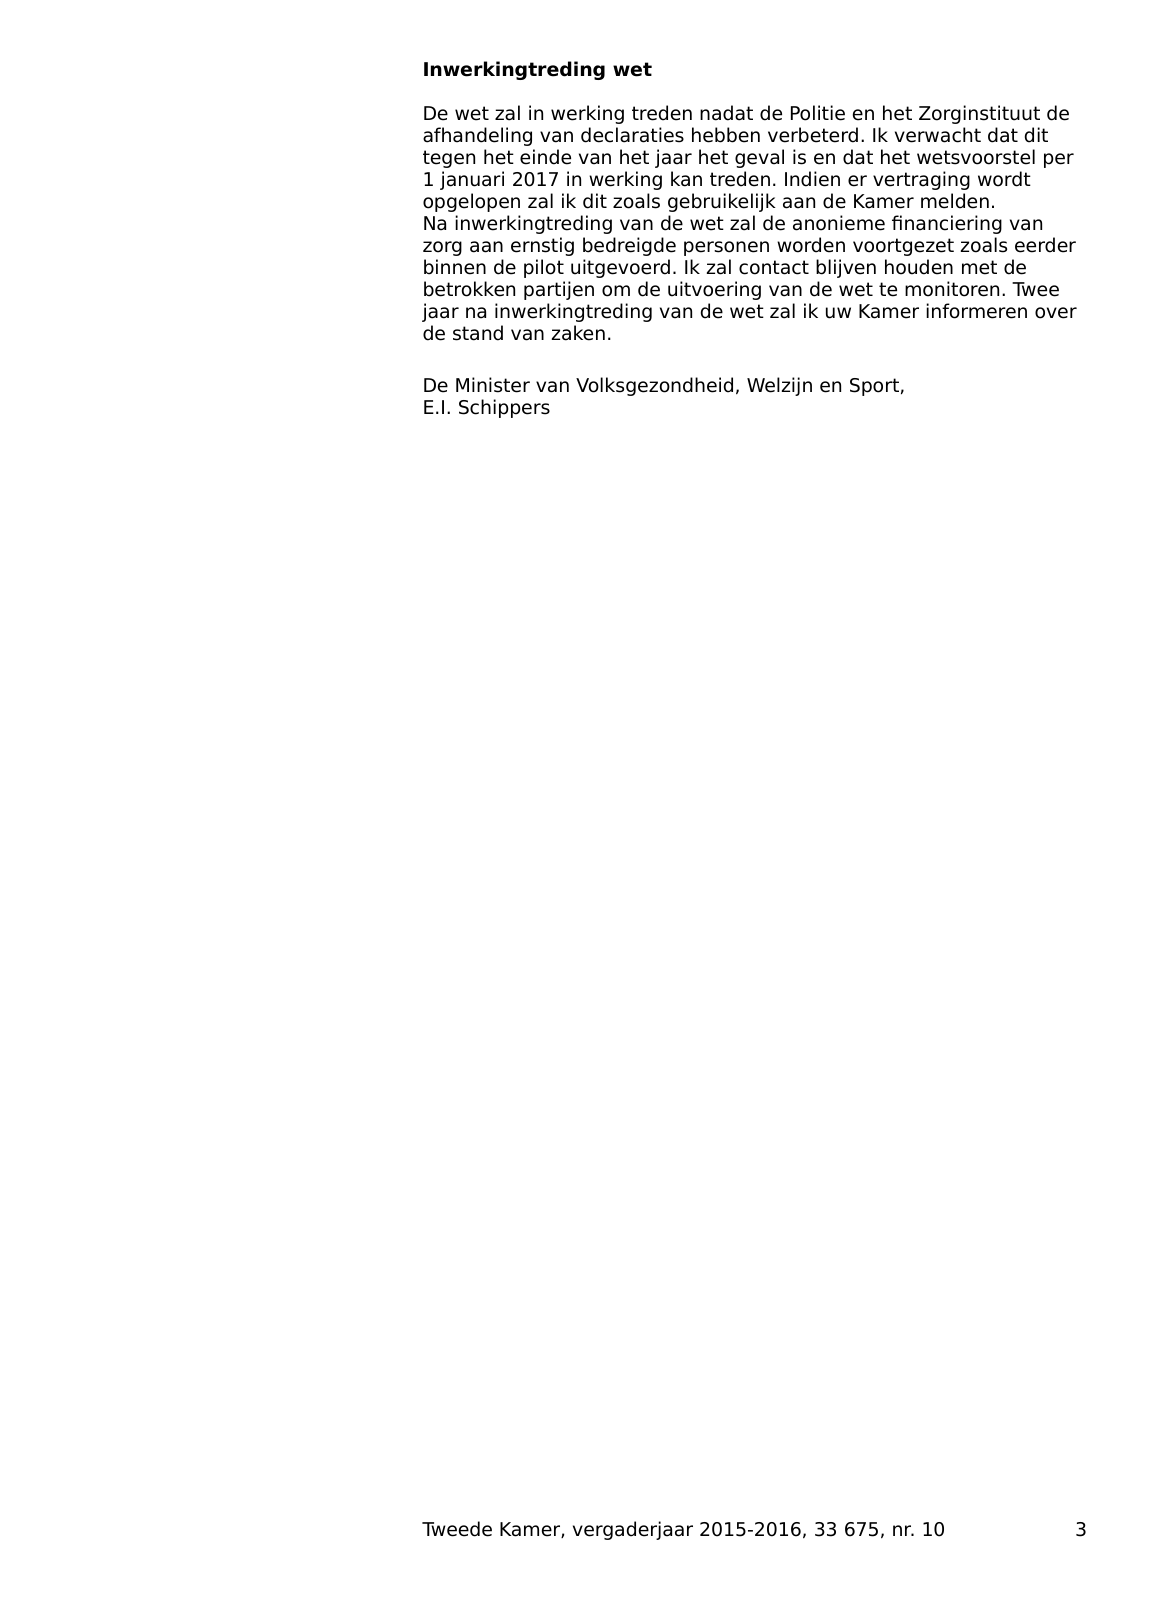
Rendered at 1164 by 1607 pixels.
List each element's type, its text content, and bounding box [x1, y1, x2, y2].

text De Minister van Volksgezondheid, Welzijn en Sport, E.I. Schippers [422, 375, 1087, 419]
text De wet zal in werking treden nadat de Politie en het Zorginstituut de afhandeling van declaraties hebben verbeterd. Ik verwacht dat dit tegen het einde van het jaar het geval is en dat het wetsvoorstel per 1 januari 2017 in werking kan treden. Indien er vertraging wordt opgelopen zal ik dit zoals gebruikelijk aan de Kamer melden. [422, 103, 1087, 213]
subtitle Inwerkingtreding wet [422, 59, 1087, 81]
text Na inwerkingtreding van de wet zal de anonieme financiering van zorg aan ernstig bedreigde personen worden voortgezet zoals eerder binnen de pilot uitgevoerd. Ik zal contact blijven houden met de betrokken partijen om de uitvoering van de wet te monitoren. Twee jaar na inwerkingtreding van de wet zal ik uw Kamer informeren over de stand van zaken. [422, 213, 1087, 345]
